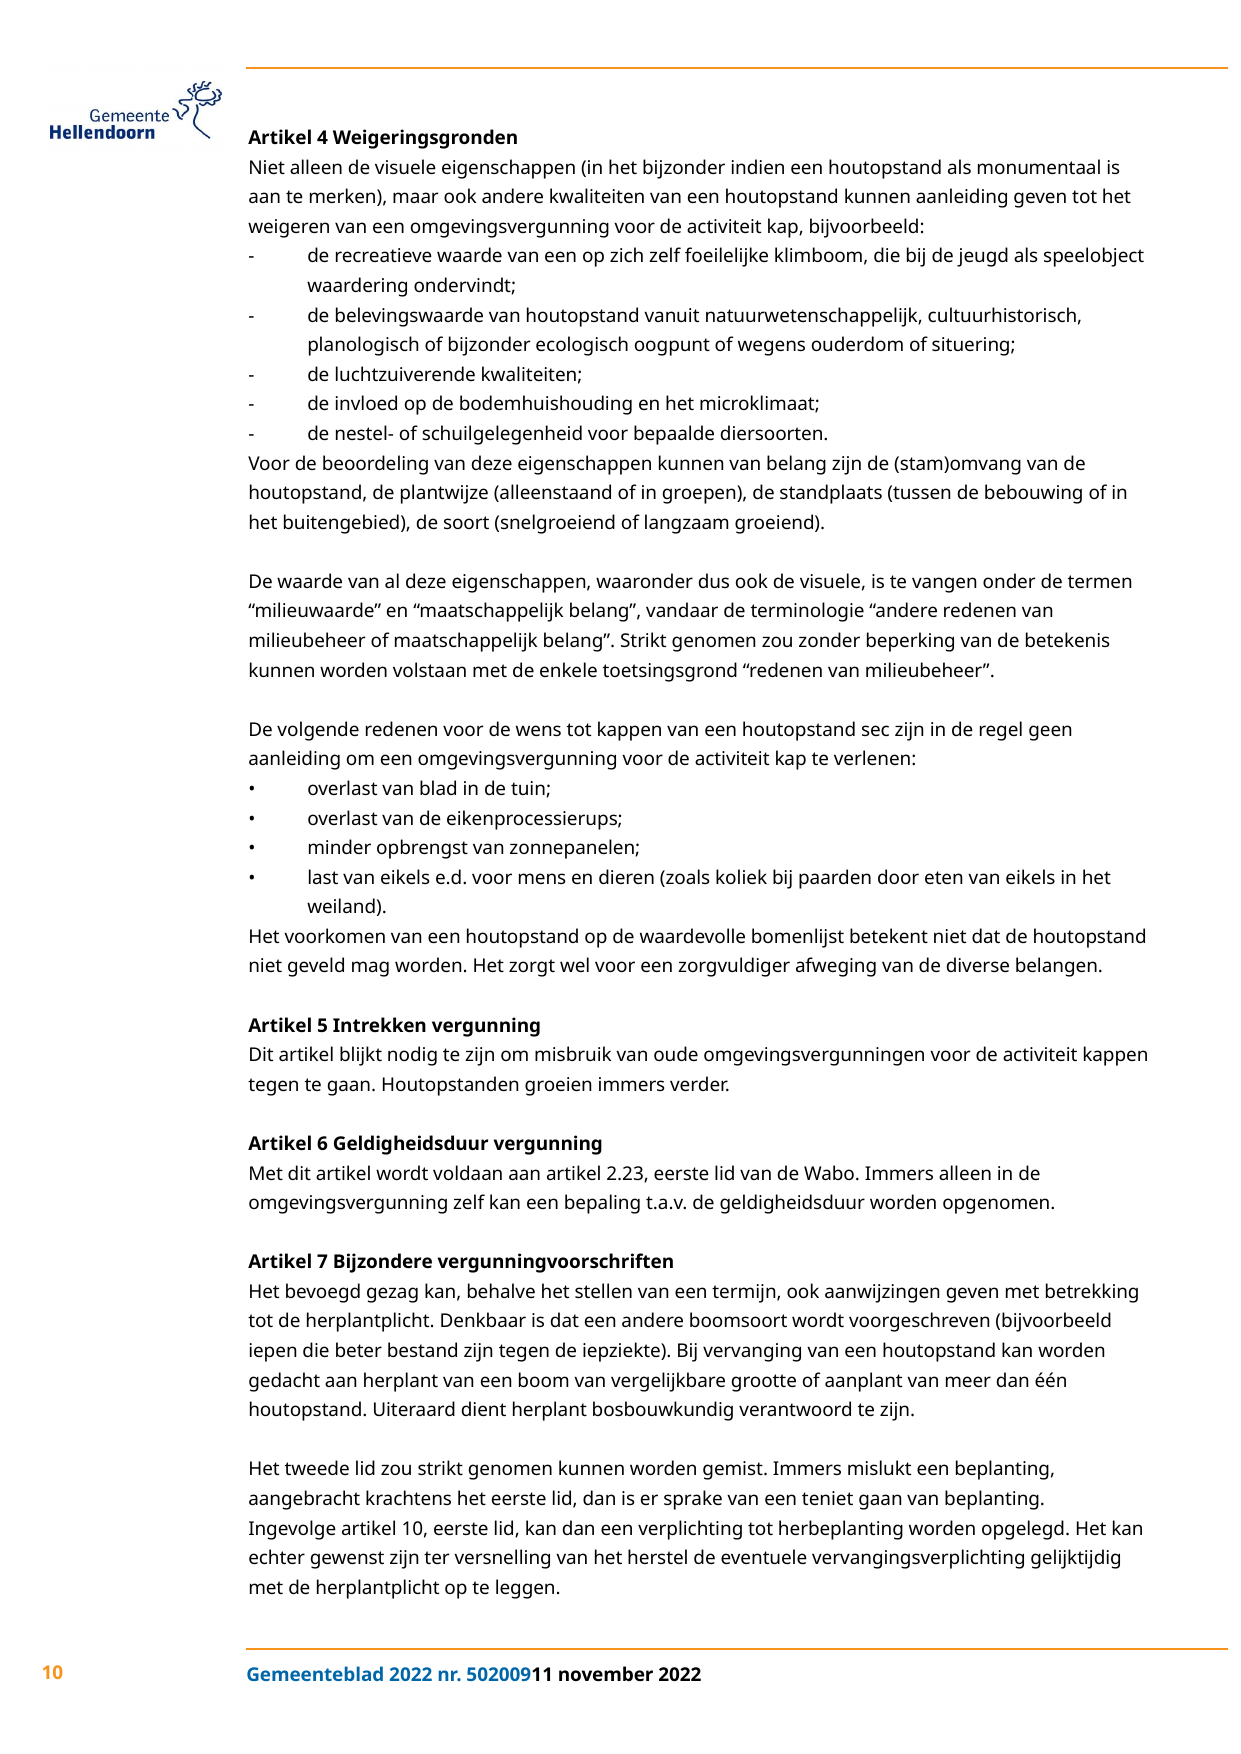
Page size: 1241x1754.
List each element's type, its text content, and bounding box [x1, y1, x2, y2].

text Voor de beoordeling van deze eigenschappen kunnen van belang zijn de (stam)omvang van de houtopstand, de plantwijze (alleenstaand of in groepen), de standplaats (tussen de bebouwing of in het buitengebied), de soort (snelgroeiend of langzaam groeiend). [248, 450, 1152, 535]
list minder opbrengst van zonnepanelen; [248, 834, 1152, 860]
list overlast van de eikenprocessierups; [248, 805, 1152, 831]
list last van eikels e.d. voor mens en dieren (zoals koliek bij paarden door eten van eikels in het weiland). [248, 864, 1152, 919]
text Het tweede lid zou strikt genomen kunnen worden gemist. Immers mislukt een beplanting, aangebracht krachtens het eerste lid, dan is er sprake van een teniet gaan van beplanting. [248, 1456, 1152, 1511]
text De waarde van al deze eigenschappen, waaronder dus ook de visuele, is te vangen onder de termen “milieuwaarde” en “maatschappelijk belang”, vandaar de terminologie “andere redenen van milieubeheer of maatschappelijk belang”. Strikt genomen zou zonder beperking van de betekenis kunnen worden volstaan met de enkele toetsingsgrond “redenen van milieubeheer”. [248, 568, 1152, 683]
list de nestel- of schuilgelegenheid voor bepaalde diersoorten. [248, 420, 1152, 446]
list overlast van blad in de tuin; [248, 775, 1152, 801]
text Het bevoegd gezag kan, behalve het stellen van een termijn, ook aanwijzingen geven met betrekking tot de herplantplicht. Denkbaar is dat een andere boomsoort wordt voorgeschreven (bijvoorbeeld iepen die beter bestand zijn tegen de iepziekte). Bij vervanging van een houtopstand kan worden gedacht aan herplant van een boom van vergelijkbare grootte of aanplant van meer dan één houtopstand. Uiteraard dient herplant bosbouwkundig verantwoord te zijn. [248, 1278, 1152, 1422]
text Artikel 6 Geldigheidsduur vergunning [248, 1130, 1152, 1156]
text Het voorkomen van een houtopstand op de waardevolle bomenlijst betekent niet dat de houtopstand niet geveld mag worden. Het zorgt wel voor een zorgvuldiger afweging van de diverse belangen. [248, 923, 1152, 978]
text Artikel 4 Weigeringsgronden [248, 124, 1152, 150]
text Ingevolge artikel 10, eerste lid, kan dan een verplichting tot herbeplanting worden opgelegd. Het kan echter gewenst zijn ter versnelling van het herstel de eventuele vervangingsverplichting gelijktijdig met de herplantplicht op te leggen. [248, 1515, 1152, 1600]
text Artikel 7 Bijzondere vergunningvoorschriften [248, 1248, 1152, 1274]
text Artikel 5 Intrekken vergunning [248, 1012, 1152, 1038]
list de luchtzuiverende kwaliteiten; [248, 361, 1152, 387]
list de recreatieve waarde van een op zich zelf foeilelijke klimboom, die bij de jeugd als speelobject waardering ondervindt; [248, 243, 1152, 298]
picture [41, 47, 231, 172]
list de invloed op de bodemhuishouding en het microklimaat; [248, 391, 1152, 416]
text Met dit artikel wordt voldaan aan artikel 2.23, eerste lid van de Wabo. Immers alleen in de omgevingsvergunning zelf kan een bepaling t.a.v. de geldigheidsduur worden opgenomen. [248, 1160, 1152, 1215]
list de belevingswaarde van houtopstand vanuit natuurwetenschappelijk, cultuurhistorisch, planologisch of bijzonder ecologisch oogpunt of wegens ouderdom of situering; [248, 302, 1152, 357]
text De volgende redenen voor de wens tot kappen van een houtopstand sec zijn in de regel geen aanleiding om een omgevingsvergunning voor de activiteit kap te verlenen: [248, 716, 1152, 771]
text Niet alleen de visuele eigenschappen (in het bijzonder indien een houtopstand als monumentaal is aan te merken), maar ook andere kwaliteiten van een houtopstand kunnen aanleiding geven tot het weigeren van een omgevingsvergunning voor de activiteit kap, bijvoorbeeld: [248, 154, 1152, 239]
text Dit artikel blijkt nodig te zijn om misbruik van oude omgevingsvergunningen voor de activiteit kappen tegen te gaan. Houtopstanden groeien immers verder. [248, 1041, 1152, 1097]
